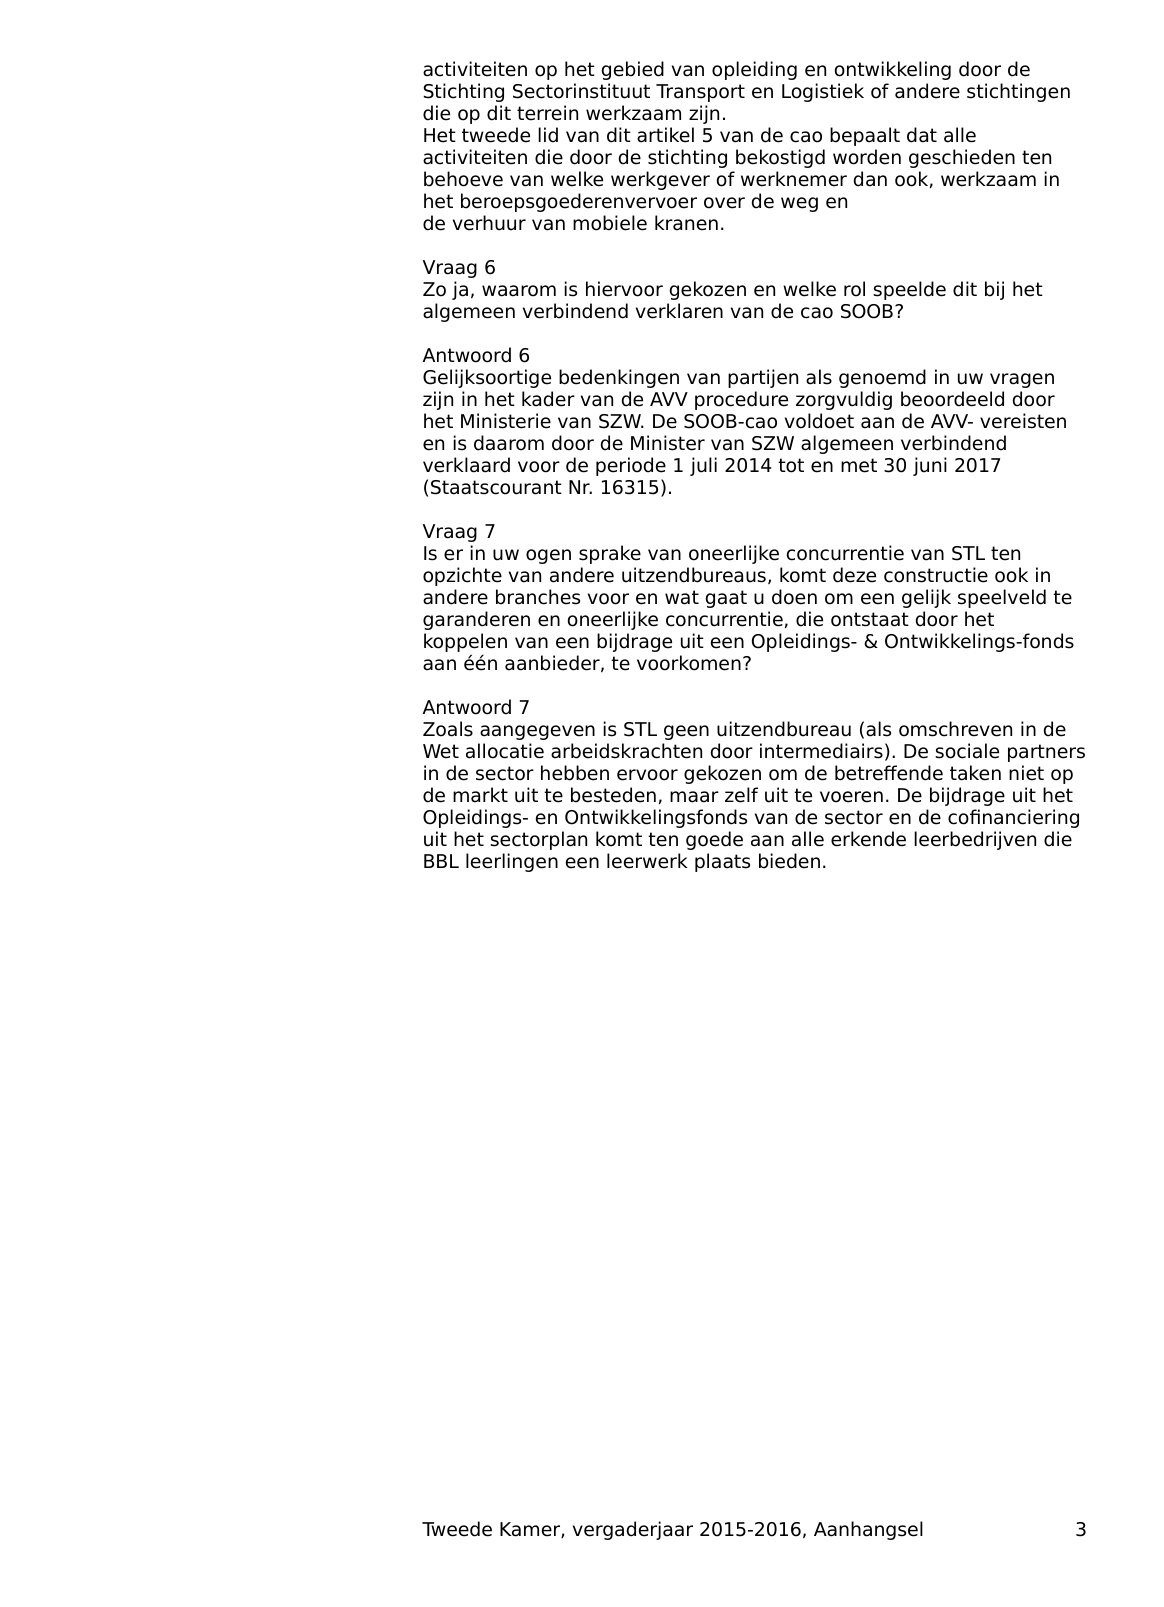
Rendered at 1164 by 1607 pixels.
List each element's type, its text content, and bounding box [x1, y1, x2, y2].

text Vraag 7 [422, 521, 1087, 543]
text Vraag 6 [422, 257, 1087, 279]
text Antwoord 6 [422, 345, 1087, 367]
text Zoals aangegeven is STL geen uitzendbureau (als omschreven in de Wet allocatie arbeidskrachten door intermediairs). De sociale partners in de sector hebben ervoor gekozen om de betreffende taken niet op de markt uit te besteden, maar zelf uit te voeren. De bijdrage uit het Opleidings- en Ontwikkelingsfonds van de sector en de cofinanciering uit het sectorplan komt ten goede aan alle erkende leerbedrijven die BBL leerlingen een leerwerk plaats bieden. [422, 719, 1087, 873]
text Antwoord 7 [422, 697, 1087, 719]
text Gelijksoortige bedenkingen van partijen als genoemd in uw vragen zijn in het kader van de AVV procedure zorgvuldig beoordeeld door het Ministerie van SZW. De SOOB-cao voldoet aan de AVV- vereisten en is daarom door de Minister van SZW algemeen verbindend verklaard voor de periode 1 juli 2014 tot en met 30 juni 2017 (Staatscourant Nr. 16315). [422, 367, 1087, 499]
text activiteiten op het gebied van opleiding en ontwikkeling door de Stichting Sectorinstituut Transport en Logistiek of andere stichtingen die op dit terrein werkzaam zijn. [422, 59, 1087, 125]
text Het tweede lid van dit artikel 5 van de cao bepaalt dat alle activiteiten die door de stichting bekostigd worden geschieden ten behoeve van welke werkgever of werknemer dan ook, werkzaam in het beroepsgoederenvervoer over de weg en [422, 125, 1087, 213]
text Is er in uw ogen sprake van oneerlijke concurrentie van STL ten opzichte van andere uitzendbureaus, komt deze constructie ook in andere branches voor en wat gaat u doen om een gelijk speelveld te garanderen en oneerlijke concurrentie, die ontstaat door het koppelen van een bijdrage uit een Opleidings- & Ontwikkelings-fonds aan één aanbieder, te voorkomen? [422, 543, 1087, 675]
text Zo ja, waarom is hiervoor gekozen en welke rol speelde dit bij het algemeen verbindend verklaren van de cao SOOB? [422, 279, 1087, 323]
text de verhuur van mobiele kranen. [422, 213, 1087, 235]
